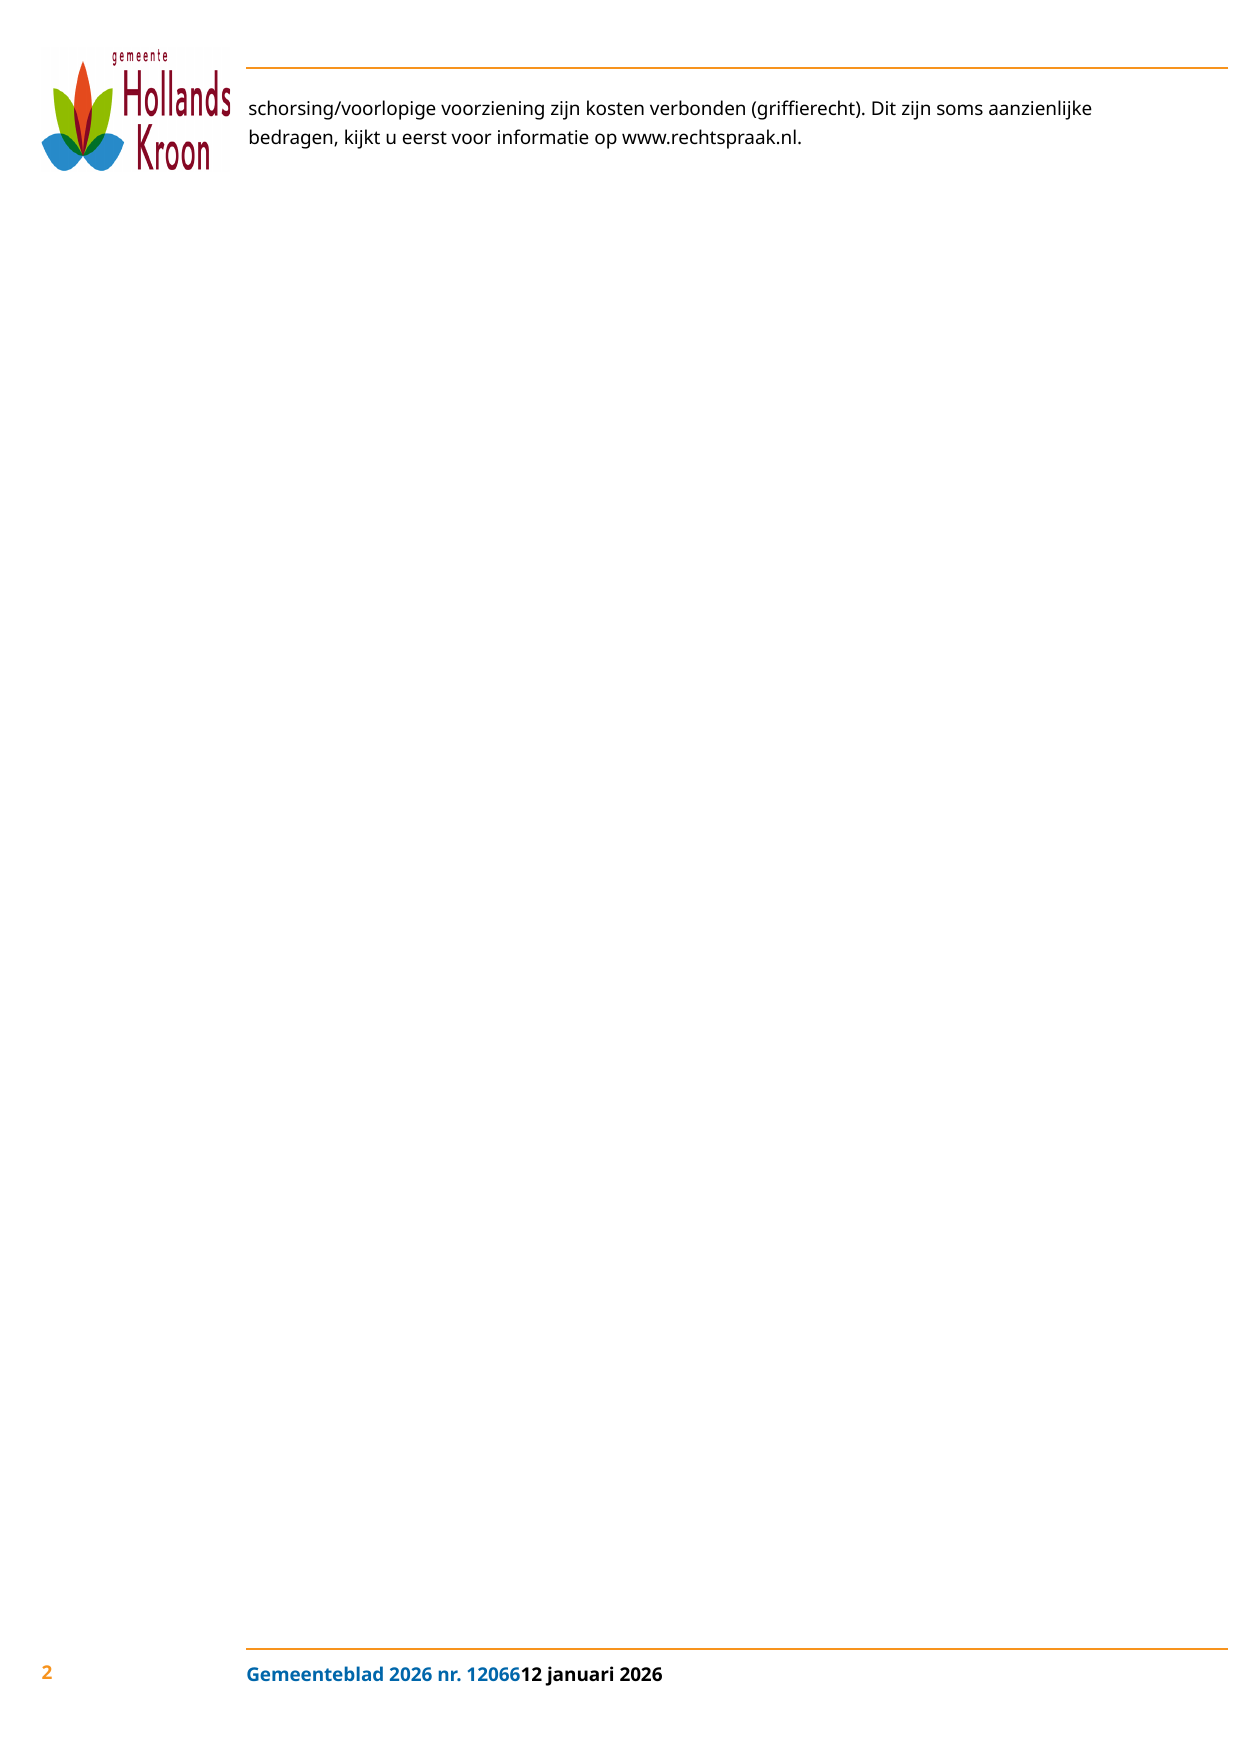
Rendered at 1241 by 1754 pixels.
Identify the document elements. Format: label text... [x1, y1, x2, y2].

text schorsing/voorlopige voorziening zijn kosten verbonden (griffierecht). Dit zijn soms aanzienlijke bedragen, kijkt u eerst voor informatie op www.rechtspraak.nl. [248, 95, 1152, 150]
picture [41, 47, 231, 172]
